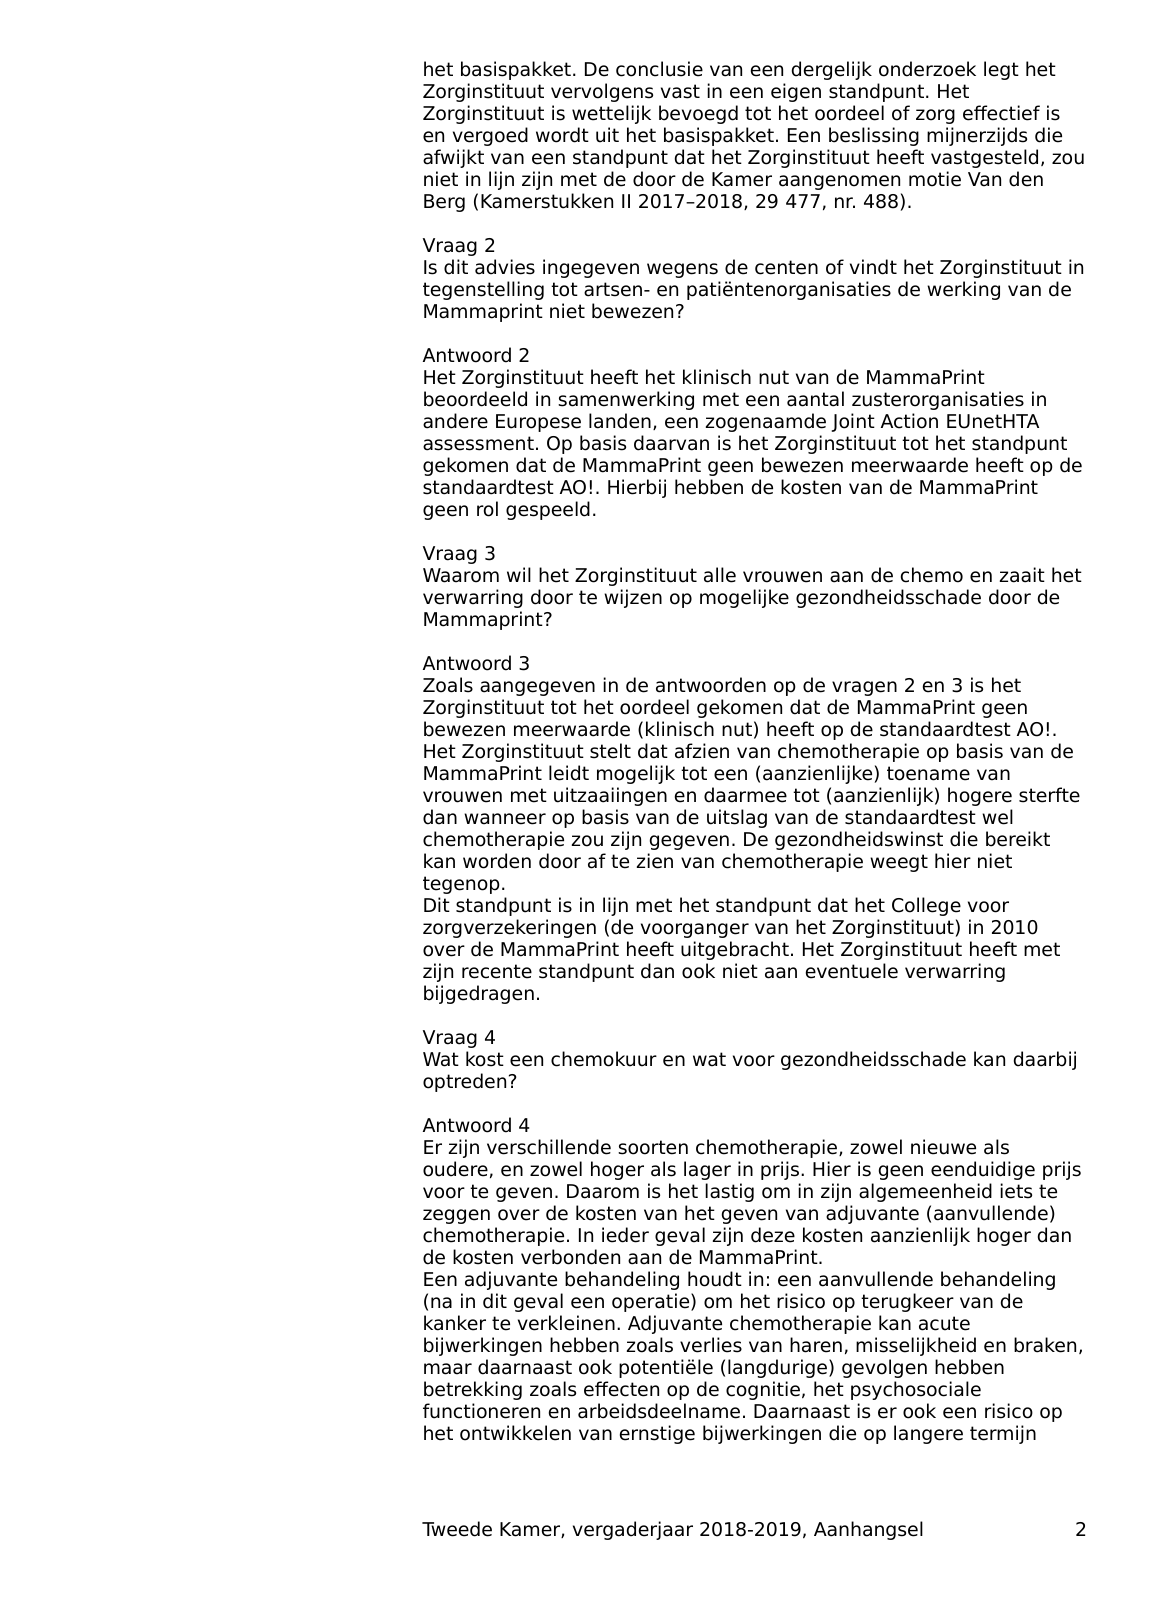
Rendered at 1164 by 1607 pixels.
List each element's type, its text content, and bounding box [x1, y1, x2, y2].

text Waarom wil het Zorginstituut alle vrouwen aan de chemo en zaait het verwarring door te wijzen op mogelijke gezondheidsschade door de Mammaprint? [422, 565, 1087, 631]
text Is dit advies ingegeven wegens de centen of vindt het Zorginstituut in tegenstelling tot artsen- en patiëntenorganisaties de werking van de Mammaprint niet bewezen? [422, 257, 1087, 323]
text Antwoord 4 [422, 1115, 1087, 1137]
text Antwoord 3 [422, 653, 1087, 675]
text het basispakket. De conclusie van een dergelijk onderzoek legt het Zorginstituut vervolgens vast in een eigen standpunt. Het Zorginstituut is wettelijk bevoegd tot het oordeel of zorg effectief is en vergoed wordt uit het basispakket. Een beslissing mijnerzijds die afwijkt van een standpunt dat het Zorginstituut heeft vastgesteld, zou niet in lijn zijn met de door de Kamer aangenomen motie Van den Berg (Kamerstukken II 2017–2018, 29 477, nr. 488). [422, 59, 1087, 213]
text Zoals aangegeven in de antwoorden op de vragen 2 en 3 is het Zorginstituut tot het oordeel gekomen dat de MammaPrint geen bewezen meerwaarde (klinisch nut) heeft op de standaardtest AO!. Het Zorginstituut stelt dat afzien van chemotherapie op basis van de MammaPrint leidt mogelijk tot een (aanzienlijke) toename van vrouwen met uitzaaiingen en daarmee tot (aanzienlijk) hogere sterfte dan wanneer op basis van de uitslag van de standaardtest wel chemotherapie zou zijn gegeven. De gezondheidswinst die bereikt kan worden door af te zien van chemotherapie weegt hier niet tegenop. [422, 675, 1087, 895]
text Er zijn verschillende soorten chemotherapie, zowel nieuwe als oudere, en zowel hoger als lager in prijs. Hier is geen eenduidige prijs voor te geven. Daarom is het lastig om in zijn algemeenheid iets te zeggen over de kosten van het geven van adjuvante (aanvullende) chemotherapie. In ieder geval zijn deze kosten aanzienlijk hoger dan de kosten verbonden aan de MammaPrint. [422, 1137, 1087, 1269]
text Vraag 2 [422, 235, 1087, 257]
text Dit standpunt is in lijn met het standpunt dat het College voor zorgverzekeringen (de voorganger van het Zorginstituut) in 2010 over de MammaPrint heeft uitgebracht. Het Zorginstituut heeft met zijn recente standpunt dan ook niet aan eventuele verwarring bijgedragen. [422, 895, 1087, 1005]
text Antwoord 2 [422, 345, 1087, 367]
text Het Zorginstituut heeft het klinisch nut van de MammaPrint beoordeeld in samenwerking met een aantal zusterorganisaties in andere Europese landen, een zogenaamde Joint Action EUnetHTA assessment. Op basis daarvan is het Zorginstituut tot het standpunt gekomen dat de MammaPrint geen bewezen meerwaarde heeft op de standaardtest AO!. Hierbij hebben de kosten van de MammaPrint geen rol gespeeld. [422, 367, 1087, 521]
text Wat kost een chemokuur en wat voor gezondheidsschade kan daarbij optreden? [422, 1049, 1087, 1093]
text Vraag 4 [422, 1027, 1087, 1049]
text Een adjuvante behandeling houdt in: een aanvullende behandeling (na in dit geval een operatie) om het risico op terugkeer van de kanker te verkleinen. Adjuvante chemotherapie kan acute bijwerkingen hebben zoals verlies van haren, misselijkheid en braken, maar daarnaast ook potentiële (langdurige) gevolgen hebben betrekking zoals effecten op de cognitie, het psychosociale functioneren en arbeidsdeelname. Daarnaast is er ook een risico op het ontwikkelen van ernstige bijwerkingen die op langere termijn [422, 1269, 1087, 1445]
text Vraag 3 [422, 543, 1087, 565]
